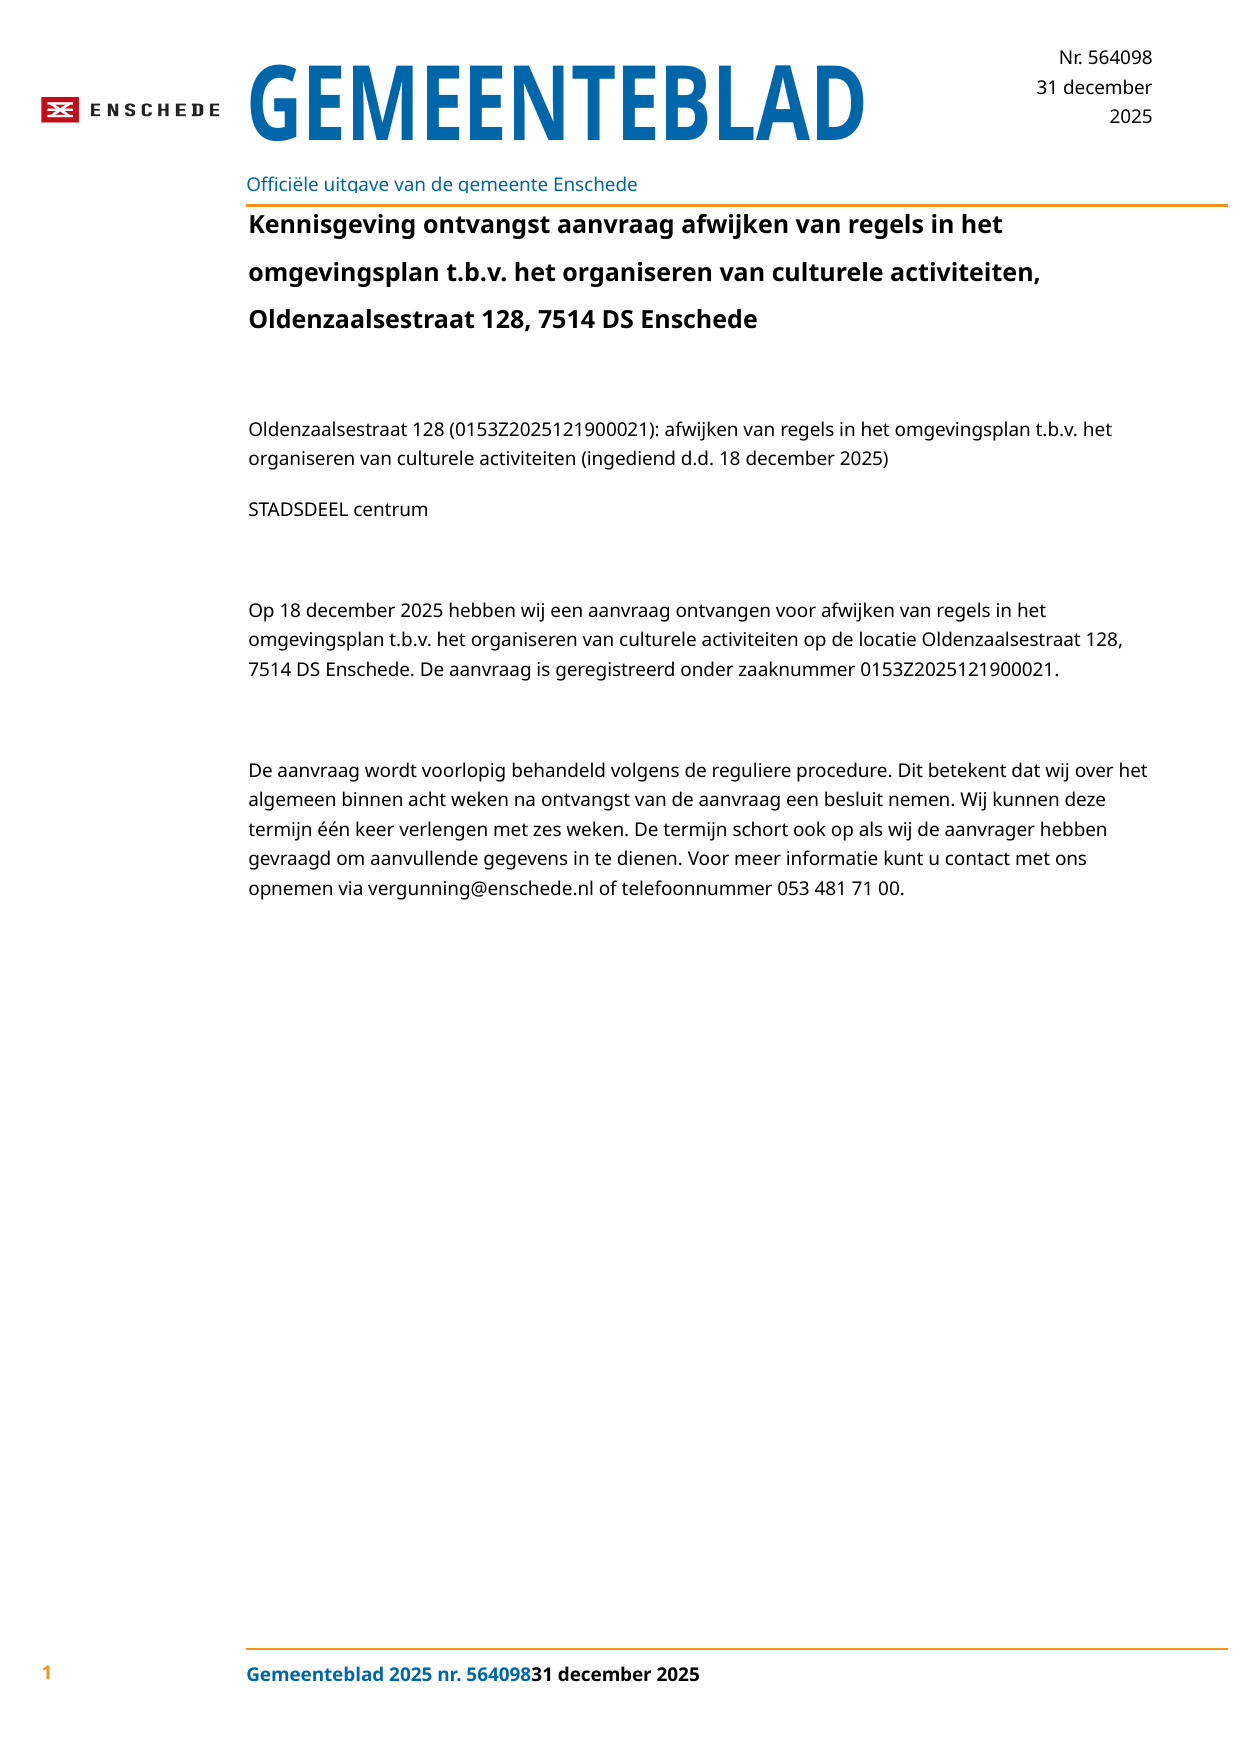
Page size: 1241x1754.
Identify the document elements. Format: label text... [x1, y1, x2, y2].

picture [41, 47, 231, 172]
text STADSDEEL centrum [248, 496, 1152, 522]
text Op 18 december 2025 hebben wij een aanvraag ontvangen voor afwijken van regels in het omgevingsplan t.b.v. het organiseren van culturele activiteiten op de locatie Oldenzaalsestraat 128, 7514 DS Enschede. De aanvraag is geregistreerd onder zaaknummer 0153Z2025121900021. [248, 597, 1152, 682]
text De aanvraag wordt voorlopig behandeld volgens de reguliere procedure. Dit betekent dat wij over het algemeen binnen acht weken na ontvangst van de aanvraag een besluit nemen. Wij kunnen deze termijn één keer verlengen met zes weken. De termijn schort ook op als wij de aanvrager hebben gevraagd om aanvullende gegevens in te dienen. Voor meer informatie kunt u contact met ons opnemen via vergunning@enschede.nl of telefoonnummer 053 481 71 00. [248, 757, 1152, 901]
text Kennisgeving ontvangst aanvraag afwijken van regels in het omgevingsplan t.b.v. het organiseren van culturele activiteiten, Oldenzaalsestraat 128, 7514 DS Enschede [248, 207, 1152, 336]
text Oldenzaalsestraat 128 (0153Z2025121900021): afwijken van regels in het omgevingsplan t.b.v. het organiseren van culturele activiteiten (ingediend d.d. 18 december 2025) [248, 416, 1152, 471]
